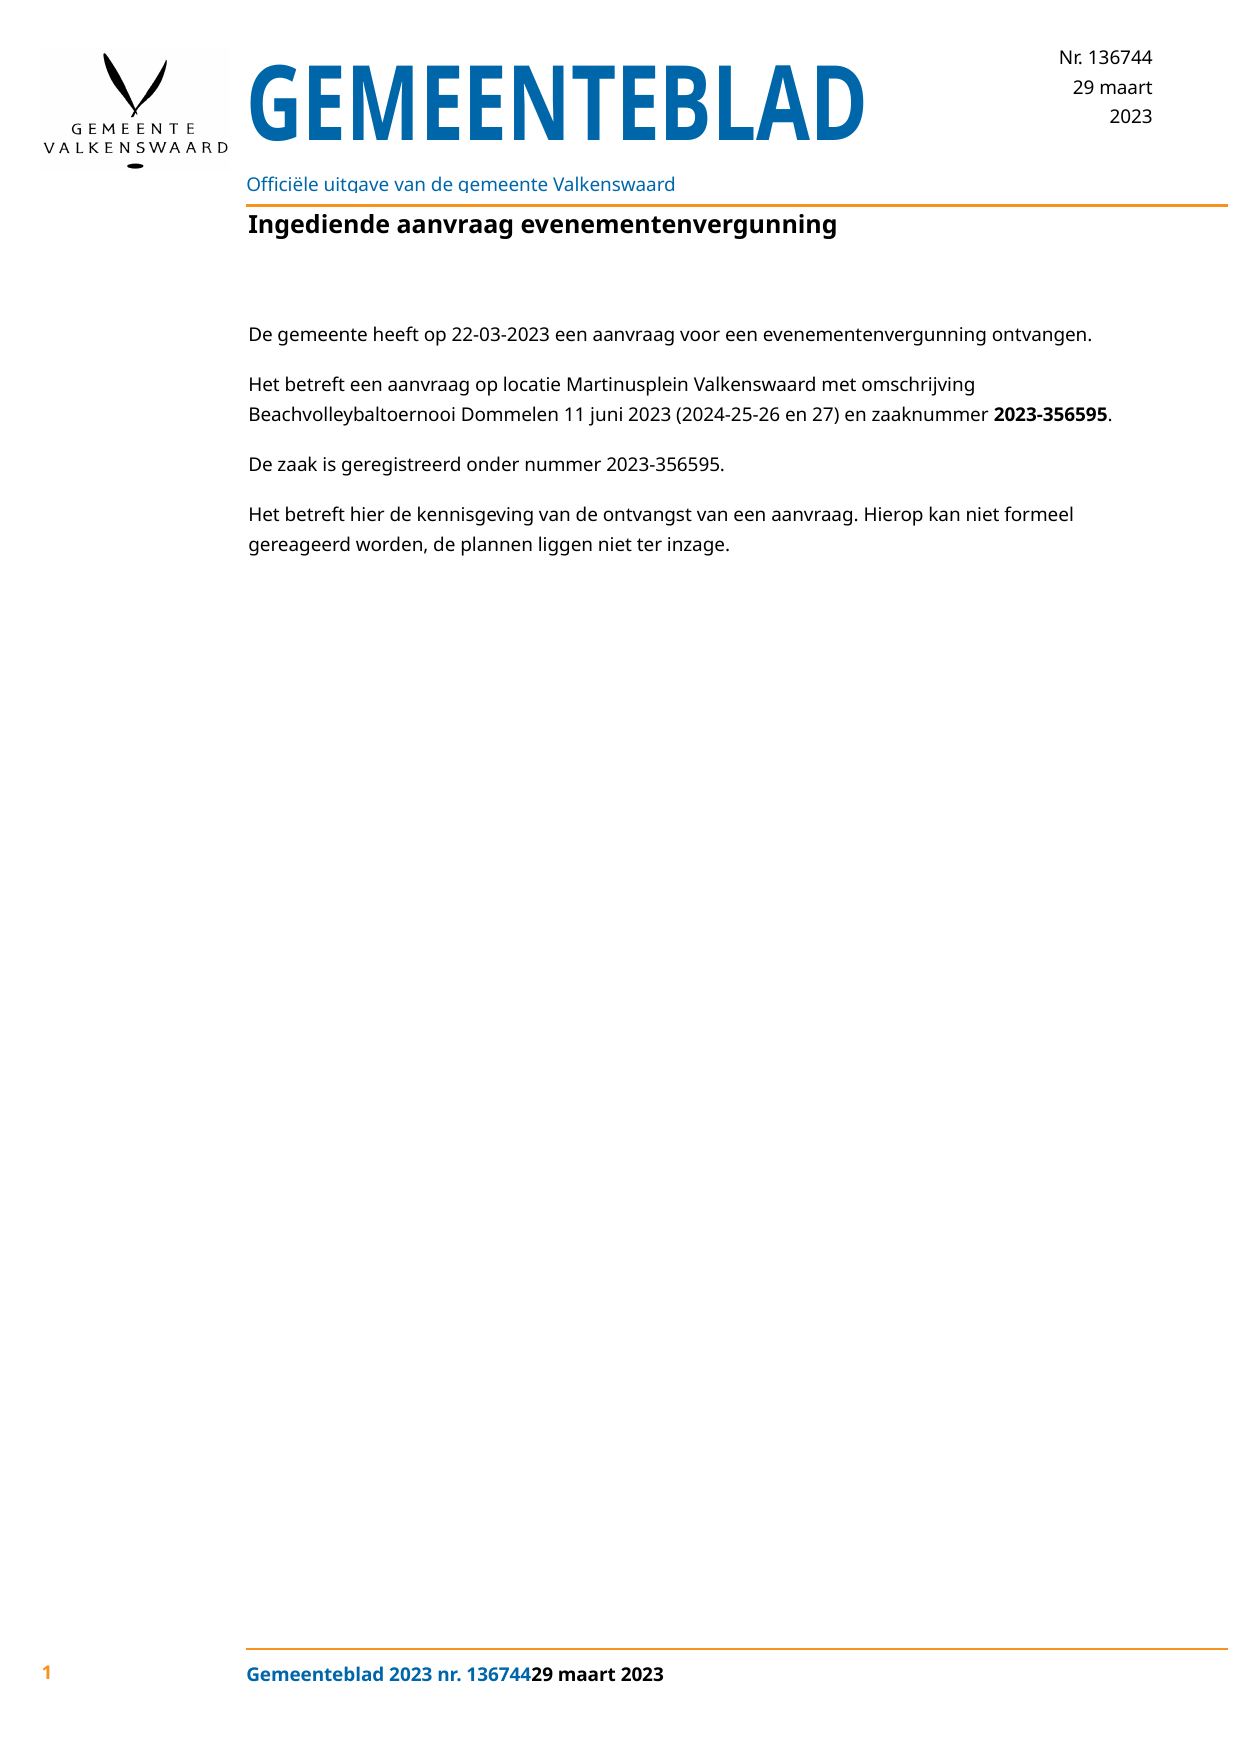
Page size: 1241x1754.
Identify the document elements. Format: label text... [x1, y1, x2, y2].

text De gemeente heeft op 22-03-2023 een aanvraag voor een evenementenvergunning ontvangen. [248, 321, 1152, 346]
text Het betreft hier de kennisgeving van de ontvangst van een aanvraag. Hierop kan niet formeel gereageerd worden, de plannen liggen niet ter inzage. [248, 502, 1152, 557]
text Het betreft een aanvraag op locatie Martinusplein Valkenswaard met omschrijving Beachvolleybaltoernooi Dommelen 11 juni 2023 (2024-25-26 en 27) en zaaknummer 2023-356595. [248, 371, 1152, 426]
text Ingediende aanvraag evenementenvergunning [248, 207, 1152, 241]
text De zaak is geregistreerd onder nummer 2023-356595. [248, 451, 1152, 477]
picture [41, 47, 231, 172]
